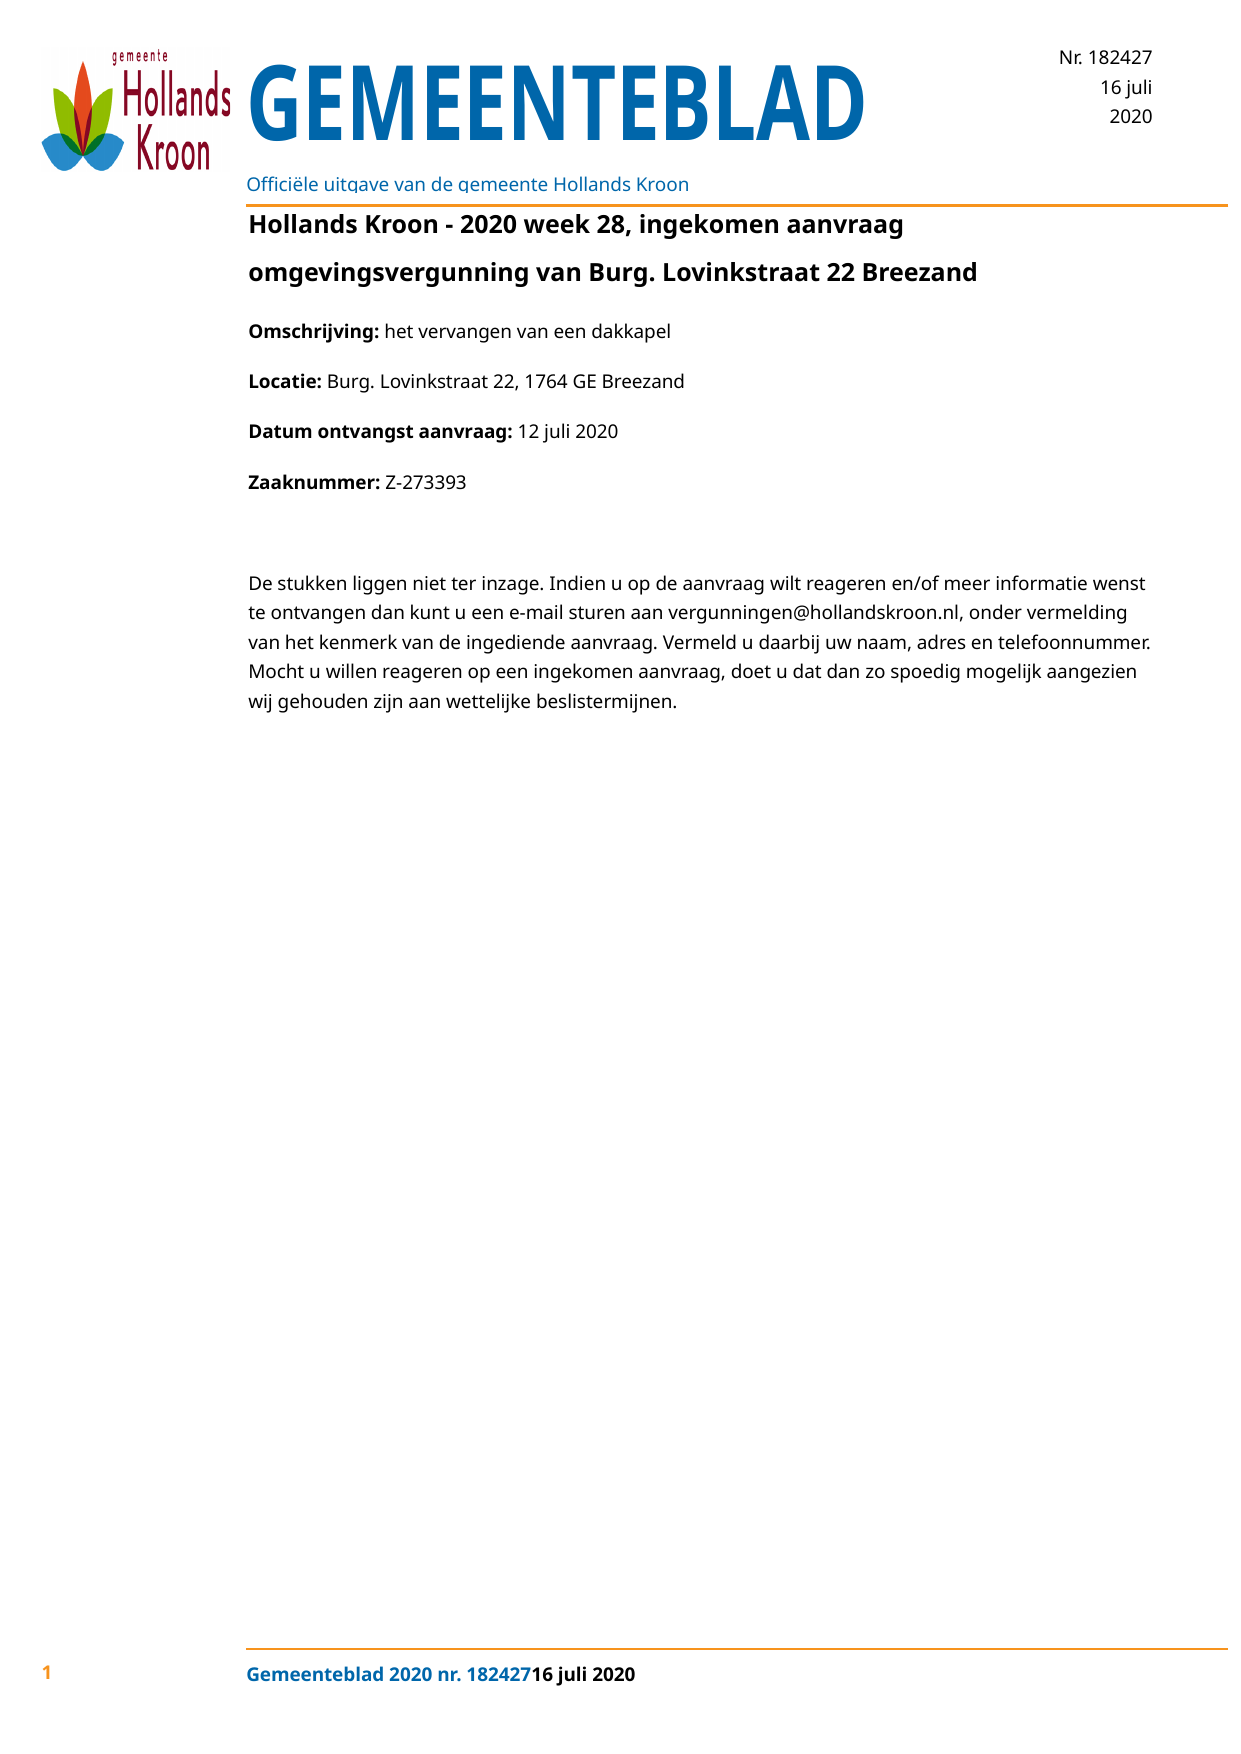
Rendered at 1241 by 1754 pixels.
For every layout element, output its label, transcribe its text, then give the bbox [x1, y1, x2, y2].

text De stukken liggen niet ter inzage. Indien u op de aanvraag wilt reageren en/of meer informatie wenst te ontvangen dan kunt u een e-mail sturen aan vergunningen@hollandskroon.nl, onder vermelding van het kenmerk van de ingediende aanvraag. Vermeld u daarbij uw naam, adres en telefoonnummer. Mocht u willen reageren op een ingekomen aanvraag, doet u dat dan zo spoedig mogelijk aangezien wij gehouden zijn aan wettelijke beslistermijnen. [248, 570, 1152, 714]
text Omschrijving: het vervangen van een dakkapel [248, 318, 1152, 344]
text Hollands Kroon - 2020 week 28, ingekomen aanvraag omgevingsvergunning van Burg. Lovinkstraat 22 Breezand [248, 207, 1152, 288]
text Datum ontvangst aanvraag: 12 juli 2020 [248, 419, 1152, 444]
text Zaaknummer: Z-273393 [248, 469, 1152, 495]
picture [41, 47, 231, 172]
text Locatie: Burg. Lovinkstraat 22, 1764 GE Breezand [248, 368, 1152, 394]
